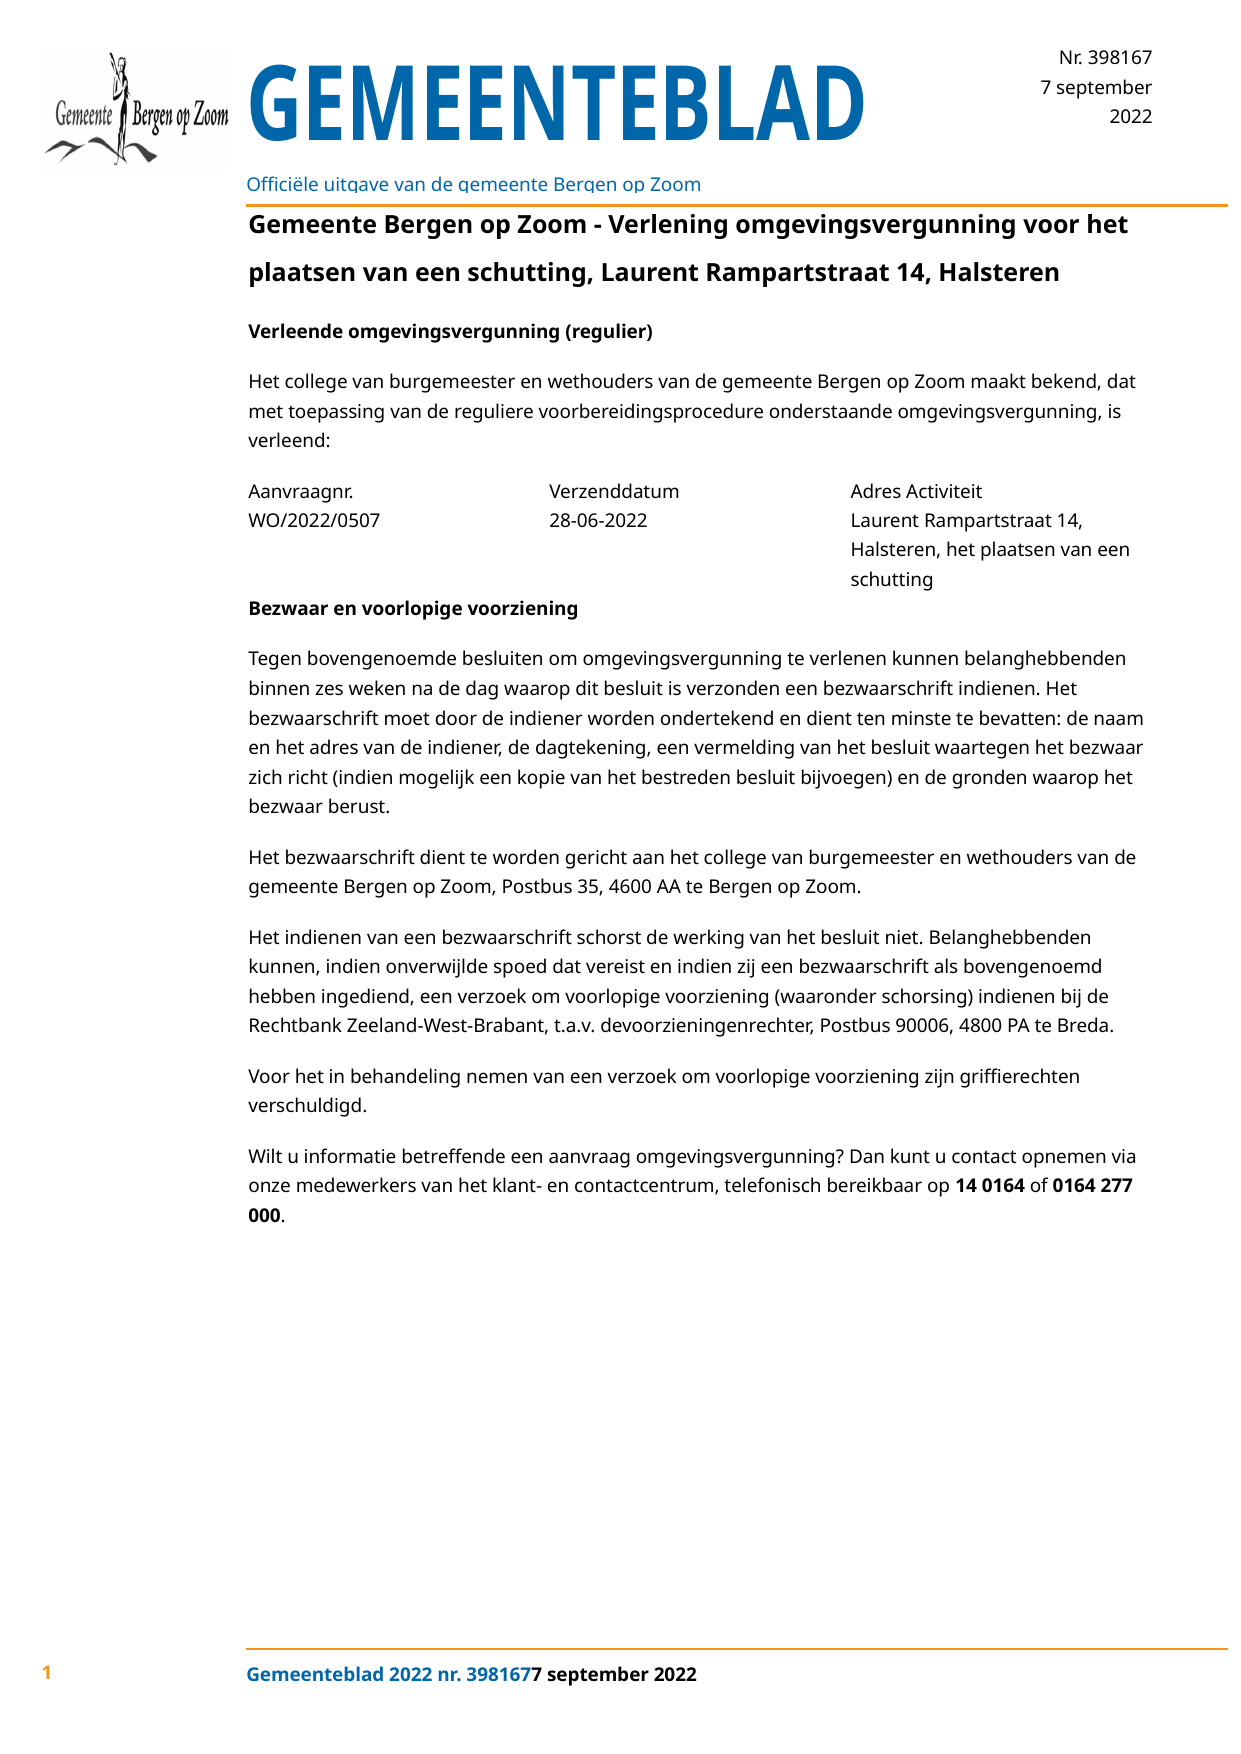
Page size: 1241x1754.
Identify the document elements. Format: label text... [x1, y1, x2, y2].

table_header WO/2022/0507 [248, 507, 549, 592]
text Voor het in behandeling nemen van een verzoek om voorlopige voorziening zijn griffierechten verschuldigd. [248, 1063, 1152, 1118]
text Het indienen van een bezwaarschrift schorst de werking van het besluit niet. Belanghebbenden kunnen, indien onverwijlde spoed dat vereist en indien zij een bezwaarschrift als bovengenoemd hebben ingediend, een verzoek om voorlopige voorziening (waaronder schorsing) indienen bij de Rechtbank Zeeland-West-Brabant, t.a.v. devoorzieningenrechter, Postbus 90006, 4800 PA te Breda. [248, 924, 1152, 1038]
table_header Laurent Rampartstraat 14, Halsteren, het plaatsen van een schutting [850, 507, 1152, 592]
text Tegen bovengenoemde besluiten om omgevingsvergunning te verlenen kunnen belanghebbenden binnen zes weken na de dag waarop dit besluit is verzonden een bezwaarschrift indienen. Het bezwaarschrift moet door de indiener worden ondertekend en dient ten minste te bevatten: de naam en het adres van de indiener, de dagtekening, een vermelding van het besluit waartegen het bezwaar zich richt (indien mogelijk een kopie van het bestreden besluit bijvoegen) en de gronden waarop het bezwaar berust. [248, 646, 1152, 819]
table_header Verzenddatum [549, 478, 850, 504]
picture [41, 47, 231, 172]
table_header Adres Activiteit [850, 478, 1152, 504]
table_header 28-06-2022 [549, 507, 850, 592]
text Bezwaar en voorlopige voorziening [248, 595, 1152, 621]
table_header Aanvraagnr. [248, 478, 549, 504]
text Het college van burgemeester en wethouders van de gemeente Bergen op Zoom maakt bekend, dat met toepassing van de reguliere voorbereidingsprocedure onderstaande omgevingsvergunning, is verleend: [248, 368, 1152, 453]
text Wilt u informatie betreffende een aanvraag omgevingsvergunning? Dan kunt u contact opnemen via onze medewerkers van het klant- en contactcentrum, telefonisch bereikbaar op 14 0164 of 0164 277 000. [248, 1143, 1152, 1228]
text Gemeente Bergen op Zoom - Verlening omgevingsvergunning voor het plaatsen van een schutting, Laurent Rampartstraat 14, Halsteren [248, 207, 1152, 288]
text Verleende omgevingsvergunning (regulier) [248, 318, 1152, 344]
text Het bezwaarschrift dient te worden gericht aan het college van burgemeester en wethouders van de gemeente Bergen op Zoom, Postbus 35, 4600 AA te Bergen op Zoom. [248, 844, 1152, 899]
